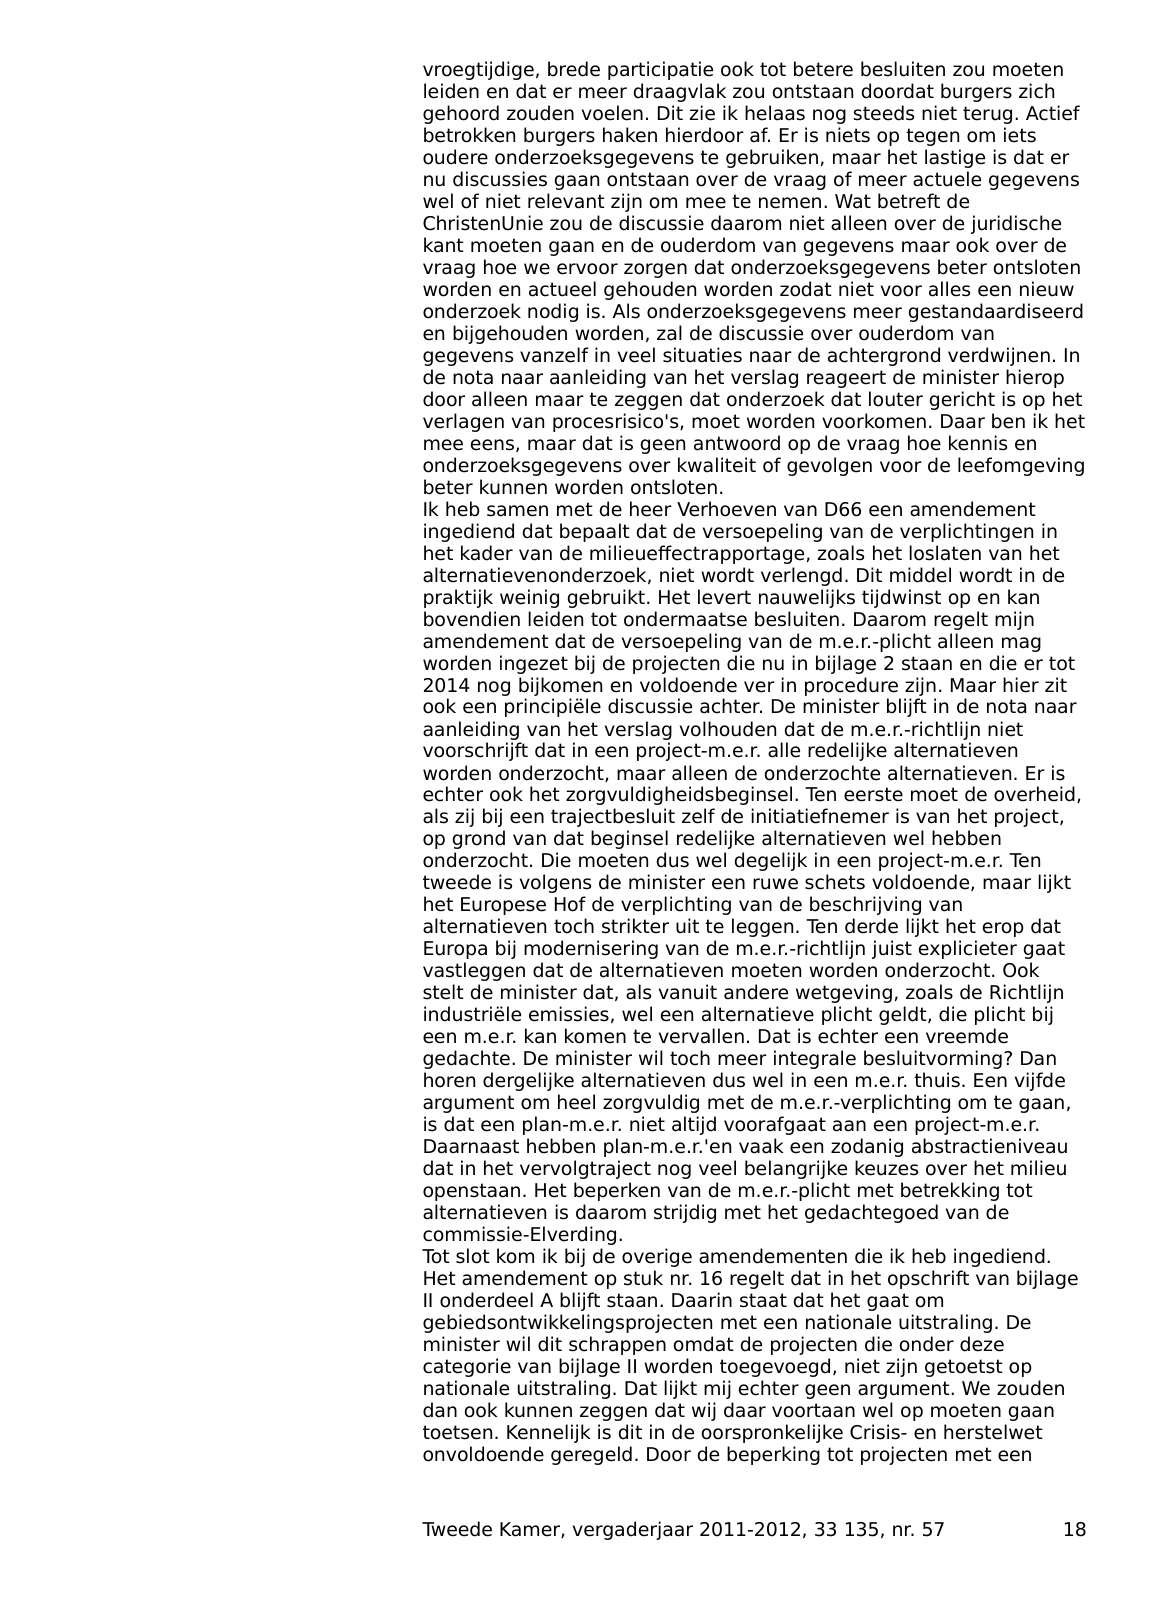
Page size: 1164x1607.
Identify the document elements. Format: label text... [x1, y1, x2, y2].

text vroegtijdige, brede participatie ook tot betere besluiten zou moeten leiden en dat er meer draagvlak zou ontstaan doordat burgers zich gehoord zouden voelen. Dit zie ik helaas nog steeds niet terug. Actief betrokken burgers haken hierdoor af. Er is niets op tegen om iets oudere onderzoeksgegevens te gebruiken, maar het lastige is dat er nu discussies gaan ontstaan over de vraag of meer actuele gegevens wel of niet relevant zijn om mee te nemen. Wat betreft de ChristenUnie zou de discussie daarom niet alleen over de juridische kant moeten gaan en de ouderdom van gegevens maar ook over de vraag hoe we ervoor zorgen dat onderzoeksgegevens beter ontsloten worden en actueel gehouden worden zodat niet voor alles een nieuw onderzoek nodig is. Als onderzoeksgegevens meer gestandaardiseerd en bijgehouden worden, zal de discussie over ouderdom van gegevens vanzelf in veel situaties naar de achtergrond verdwijnen. In de nota naar aanleiding van het verslag reageert de minister hierop door alleen maar te zeggen dat onderzoek dat louter gericht is op het verlagen van procesrisico's, moet worden voorkomen. Daar ben ik het mee eens, maar dat is geen antwoord op de vraag hoe kennis en onderzoeksgegevens over kwaliteit of gevolgen voor de leefomgeving beter kunnen worden ontsloten. [422, 59, 1087, 499]
text Ik heb samen met de heer Verhoeven van D66 een amendement ingediend dat bepaalt dat de versoepeling van de verplichtingen in het kader van de milieueffectrapportage, zoals het loslaten van het alternatievenonderzoek, niet wordt verlengd. Dit middel wordt in de praktijk weinig gebruikt. Het levert nauwelijks tijdwinst op en kan bovendien leiden tot ondermaatse besluiten. Daarom regelt mijn amendement dat de versoepeling van de m.e.r.-plicht alleen mag worden ingezet bij de projecten die nu in bijlage 2 staan en die er tot 2014 nog bijkomen en voldoende ver in procedure zijn. Maar hier zit ook een principiële discussie achter. De minister blijft in de nota naar aanleiding van het verslag volhouden dat de m.e.r.-richtlijn niet voorschrijft dat in een project-m.e.r. alle redelijke alternatieven worden onderzocht, maar alleen de onderzochte alternatieven. Er is echter ook het zorgvuldigheidsbeginsel. Ten eerste moet de overheid, als zij bij een trajectbesluit zelf de initiatiefnemer is van het project, op grond van dat beginsel redelijke alternatieven wel hebben onderzocht. Die moeten dus wel degelijk in een project-m.e.r. Ten tweede is volgens de minister een ruwe schets voldoende, maar lijkt het Europese Hof de verplichting van de beschrijving van alternatieven toch strikter uit te leggen. Ten derde lijkt het erop dat Europa bij modernisering van de m.e.r.-richtlijn juist explicieter gaat vastleggen dat de alternatieven moeten worden onderzocht. Ook stelt de minister dat, als vanuit andere wetgeving, zoals de Richtlijn industriële emissies, wel een alternatieve plicht geldt, die plicht bij een m.e.r. kan komen te vervallen. Dat is echter een vreemde gedachte. De minister wil toch meer integrale besluitvorming? Dan horen dergelijke alternatieven dus wel in een m.e.r. thuis. Een vijfde argument om heel zorgvuldig met de m.e.r.-verplichting om te gaan, is dat een plan-m.e.r. niet altijd voorafgaat aan een project-m.e.r. Daarnaast hebben plan-m.e.r.'en vaak een zodanig abstractieniveau dat in het vervolgtraject nog veel belangrijke keuzes over het milieu openstaan. Het beperken van de m.e.r.-plicht met betrekking tot alternatieven is daarom strijdig met het gedachtegoed van de commissie-Elverding. [422, 499, 1087, 1246]
text Tot slot kom ik bij de overige amendementen die ik heb ingediend. Het amendement op stuk nr. 16 regelt dat in het opschrift van bijlage II onderdeel A blijft staan. Daarin staat dat het gaat om gebiedsontwikkelingsprojecten met een nationale uitstraling. De minister wil dit schrappen omdat de projecten die onder deze categorie van bijlage II worden toegevoegd, niet zijn getoetst op nationale uitstraling. Dat lijkt mij echter geen argument. We zouden dan ook kunnen zeggen dat wij daar voortaan wel op moeten gaan toetsen. Kennelijk is dit in de oorspronkelijke Crisis- en herstelwet onvoldoende geregeld. Door de beperking tot projecten met een [422, 1246, 1087, 1466]
